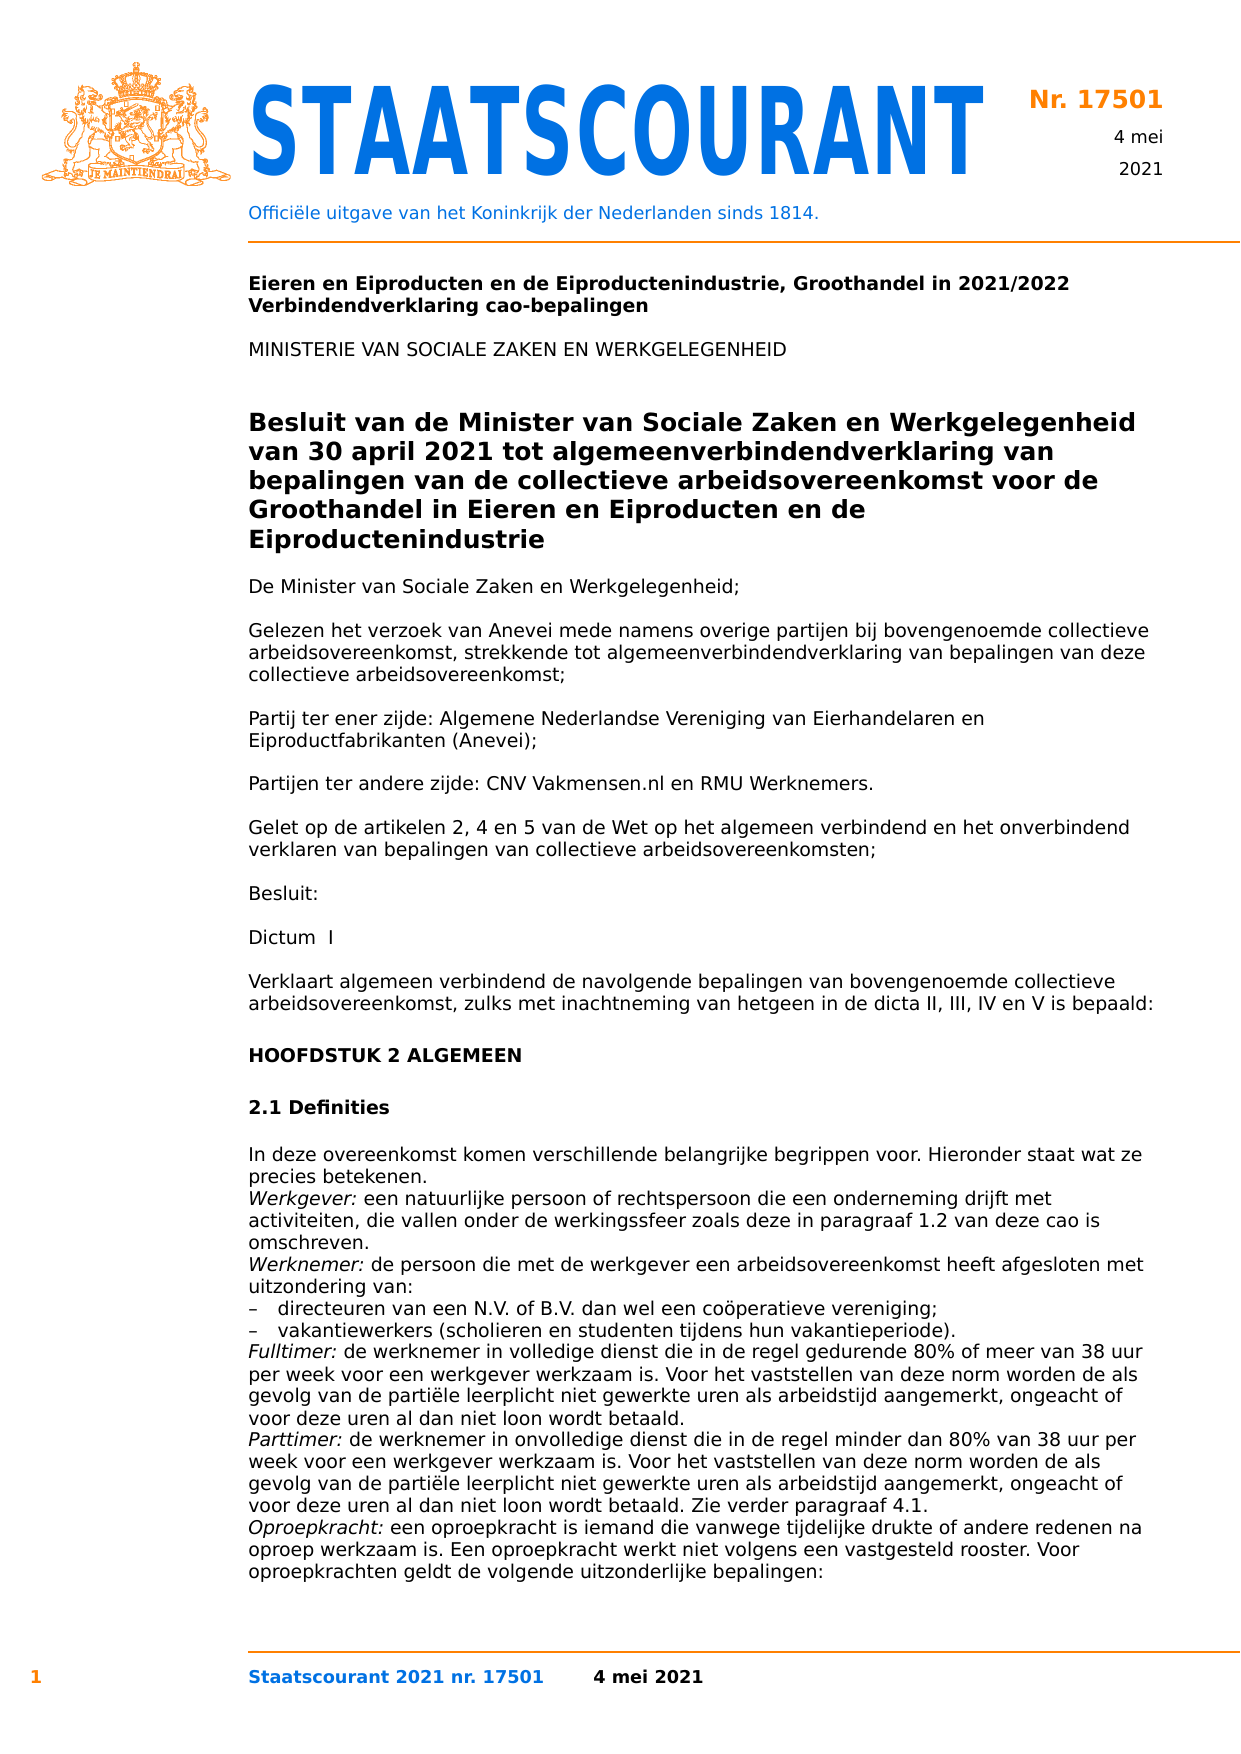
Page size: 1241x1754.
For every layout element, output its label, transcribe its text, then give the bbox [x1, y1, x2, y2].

text Gelet op de artikelen 2, 4 en 5 van de Wet op het algemeen verbindend en het onverbindend verklaren van bepalingen van collectieve arbeidsovereenkomsten; [248, 817, 1163, 861]
text Dictum I [248, 927, 1163, 949]
subtitle 2.1 Definities [248, 1097, 1163, 1119]
text Eieren en Eiproducten en de Eiproductenindustrie, Groothandel in 2021/2022 [248, 273, 1163, 295]
subtitle HOOFDSTUK 2 ALGEMEEN [248, 1045, 1163, 1067]
text De Minister van Sociale Zaken en Werkgelegenheid; [248, 576, 1163, 598]
table_header [25, 62, 248, 241]
text Fulltimer: de werknemer in volledige dienst die in de regel gedurende 80% of meer van 38 uur per week voor een werkgever werkzaam is. Voor het vaststellen van deze norm worden de als gevolg van de partiële leerplicht niet gewerkte uren als arbeidstijd aangemerkt, ongeacht of voor deze uren al dan niet loon wordt betaald. [248, 1341, 1163, 1429]
text Gelezen het verzoek van Anevei mede namens overige partijen bij bovengenoemde collectieve arbeidsovereenkomst, strekkende tot algemeenverbindendverklaring van bepalingen van deze collectieve arbeidsovereenkomst; [248, 620, 1163, 686]
table_header STAATSCOURANT [248, 62, 998, 203]
text Partij ter ener zijde: Algemene Nederlandse Vereniging van Eierhandelaren en Eiproductfabrikanten (Anevei); [248, 707, 1163, 751]
text Werknemer: de persoon die met de werkgever een arbeidsovereenkomst heeft afgesloten met uitzondering van: [248, 1253, 1163, 1297]
table_cell Officiële uitgave van het Koninkrijk der Nederlanden sinds 1814. [248, 203, 1240, 241]
text In deze overeenkomst komen verschillende belangrijke begrippen voor. Hieronder staat wat ze precies betekenen. [248, 1144, 1163, 1188]
text Werkgever: een natuurlijke persoon of rechtspersoon die een onderneming drijft met activiteiten, die vallen onder de werkingssfeer zoals deze in paragraaf 1.2 van deze cao is omschreven. [248, 1188, 1163, 1253]
text Verbindendverklaring cao-bepalingen [248, 295, 1163, 317]
text – vakantiewerkers (scholieren en studenten tijdens hun vakantieperiode). [248, 1319, 1163, 1341]
text Parttimer: de werknemer in onvolledige dienst die in de regel minder dan 80% van 38 uur per week voor een werkgever werkzaam is. Voor het vaststellen van deze norm worden de als gevolg van de partiële leerplicht niet gewerkte uren als arbeidstijd aangemerkt, ongeacht of voor deze uren al dan niet loon wordt betaald. Zie verder paragraaf 4.1. [248, 1429, 1163, 1517]
subtitle Besluit van de Minister van Sociale Zaken en Werkgelegenheid van 30 april 2021 tot algemeenverbindendverklaring van bepalingen van de collectieve arbeidsovereenkomst voor de Groothandel in Eieren en Eiproducten en de Eiproductenindustrie [248, 408, 1163, 554]
text Oproepkracht: een oproepkracht is iemand die vanwege tijdelijke drukte of andere redenen na oproep werkzaam is. Een oproepkracht werkt niet volgens een vastgesteld rooster. Voor oproepkrachten geldt de volgende uitzonderlijke bepalingen: [248, 1517, 1163, 1583]
picture [41, 62, 231, 186]
table_header Nr. 17501 [998, 62, 1240, 121]
table_cell 2021 [998, 153, 1240, 203]
text Besluit: [248, 883, 1163, 905]
table_cell 4 mei [998, 121, 1240, 153]
text Verklaart algemeen verbindend de navolgende bepalingen van bovengenoemde collectieve arbeidsovereenkomst, zulks met inachtneming van hetgeen in de dicta II, III, IV en V is bepaald: [248, 971, 1163, 1015]
text Partijen ter andere zijde: CNV Vakmensen.nl en RMU Werknemers. [248, 773, 1163, 795]
text MINISTERIE VAN SOCIALE ZAKEN EN WERKGELEGENHEID [248, 339, 1163, 361]
text – directeuren van een N.V. of B.V. dan wel een coöperatieve vereniging; [248, 1297, 1163, 1319]
